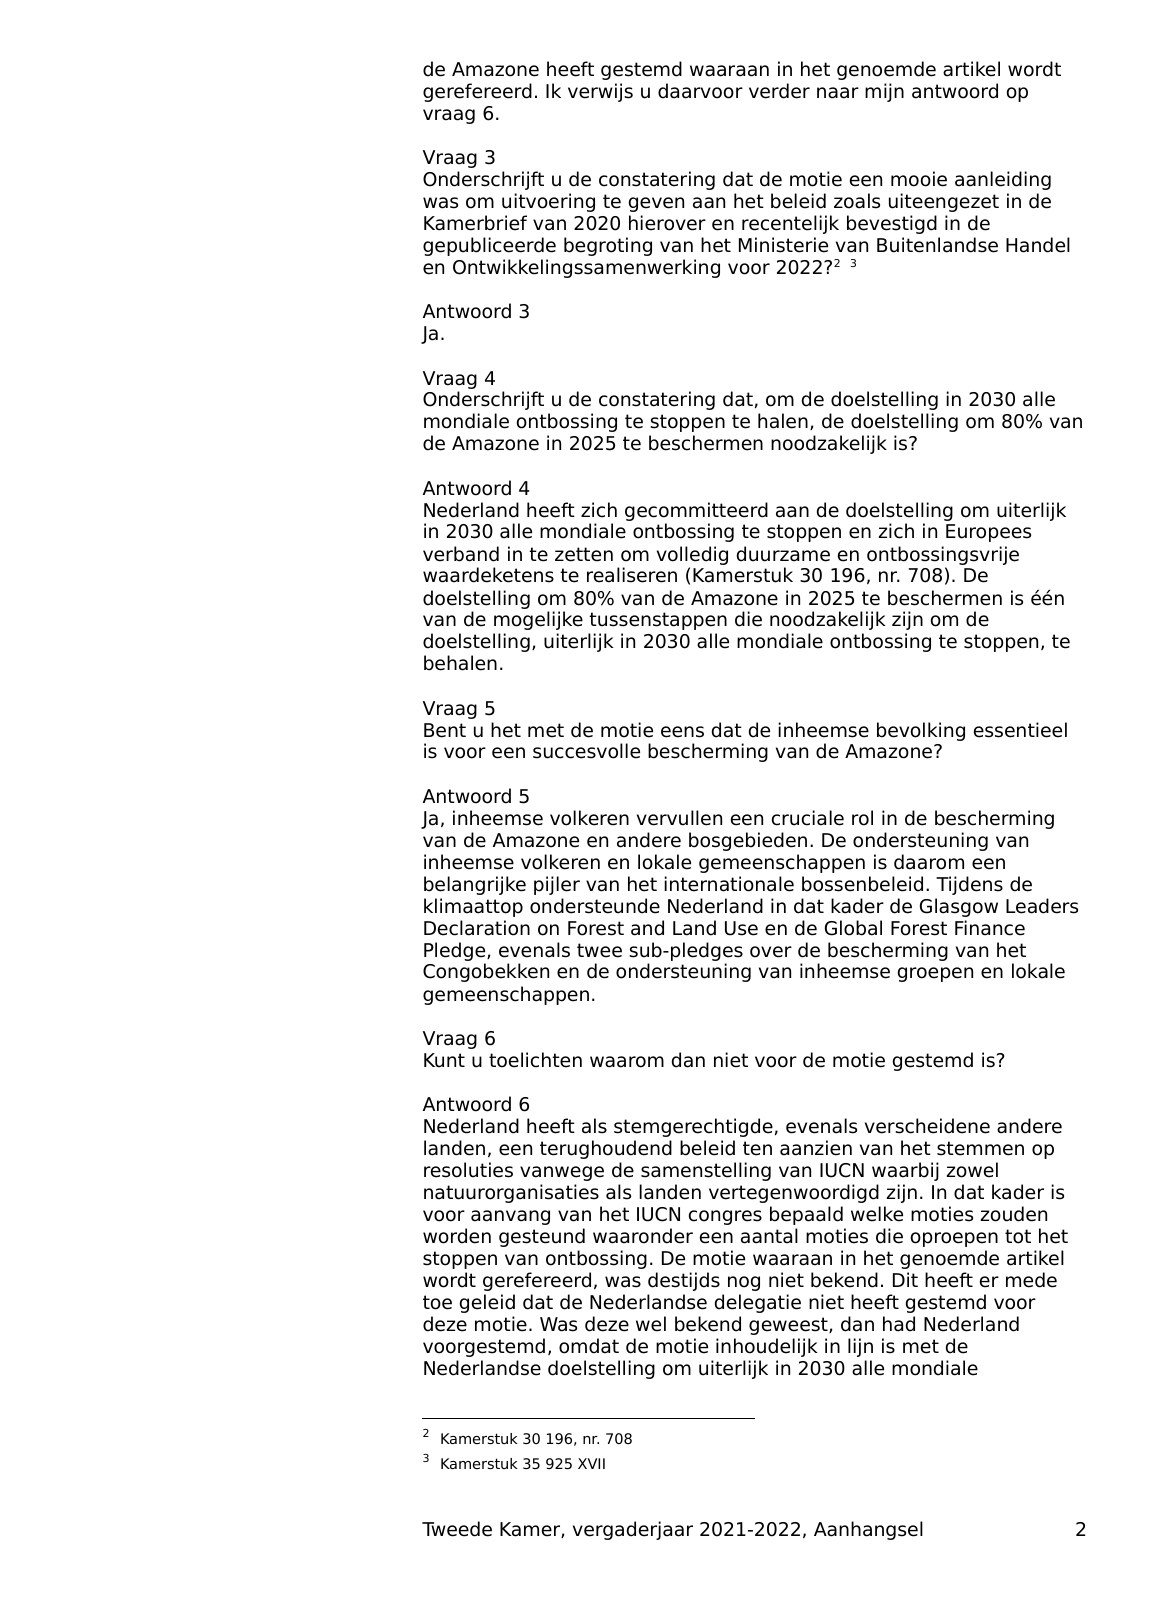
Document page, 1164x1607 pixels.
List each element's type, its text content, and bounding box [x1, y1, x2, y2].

text Antwoord 6 [422, 1094, 1087, 1116]
text Ja. [422, 323, 1087, 345]
text Nederland heeft zich gecommitteerd aan de doelstelling om uiterlijk in 2030 alle mondiale ontbossing te stoppen en zich in Europees verband in te zetten om volledig duurzame en ontbossingsvrije waardeketens te realiseren (Kamerstuk 30 196, nr. 708). De doelstelling om 80% van de Amazone in 2025 te beschermen is één van de mogelijke tussenstappen die noodzakelijk zijn om de doelstelling, uiterlijk in 2030 alle mondiale ontbossing te stoppen, te behalen. [422, 499, 1087, 675]
text Kamerstuk 35 925 XVII [422, 1452, 1087, 1474]
text Bent u het met de motie eens dat de inheemse bevolking essentieel is voor een succesvolle bescherming van de Amazone? [422, 719, 1087, 763]
text Vraag 6 [422, 1028, 1087, 1049]
text de Amazone heeft gestemd waaraan in het genoemde artikel wordt gerefereerd. Ik verwijs u daarvoor verder naar mijn antwoord op vraag 6. [422, 59, 1087, 125]
text Onderschrijft u de constatering dat de motie een mooie aanleiding was om uitvoering te geven aan het beleid zoals uiteengezet in de Kamerbrief van 2020 hierover en recentelijk bevestigd in de gepubliceerde begroting van het Ministerie van Buitenlandse Handel en Ontwikkelingssamenwerking voor 2022? [422, 169, 1087, 279]
text Kamerstuk 30 196, nr. 708 [422, 1427, 1087, 1449]
text Vraag 5 [422, 697, 1087, 719]
text Vraag 4 [422, 367, 1087, 389]
text Antwoord 3 [422, 301, 1087, 323]
text Kunt u toelichten waarom dan niet voor de motie gestemd is? [422, 1049, 1087, 1072]
text Ja, inheemse volkeren vervullen een cruciale rol in de bescherming van de Amazone en andere bosgebieden. De ondersteuning van inheemse volkeren en lokale gemeenschappen is daarom een belangrijke pijler van het internationale bossenbeleid. Tijdens de klimaattop ondersteunde Nederland in dat kader de Glasgow Leaders Declaration on Forest and Land Use en de Global Forest Finance Pledge, evenals twee sub-pledges over de bescherming van het Congobekken en de ondersteuning van inheemse groepen en lokale gemeenschappen. [422, 808, 1087, 1005]
text Vraag 3 [422, 147, 1087, 169]
text Antwoord 5 [422, 786, 1087, 808]
text Onderschrijft u de constatering dat, om de doelstelling in 2030 alle mondiale ontbossing te stoppen te halen, de doelstelling om 80% van de Amazone in 2025 te beschermen noodzakelijk is? [422, 389, 1087, 455]
text Antwoord 4 [422, 477, 1087, 499]
text Nederland heeft als stemgerechtigde, evenals verscheidene andere landen, een terughoudend beleid ten aanzien van het stemmen op resoluties vanwege de samenstelling van IUCN waarbij zowel natuurorganisaties als landen vertegenwoordigd zijn. In dat kader is voor aanvang van het IUCN congres bepaald welke moties zouden worden gesteund waaronder een aantal moties die oproepen tot het stoppen van ontbossing. De motie waaraan in het genoemde artikel wordt gerefereerd, was destijds nog niet bekend. Dit heeft er mede toe geleid dat de Nederlandse delegatie niet heeft gestemd voor deze motie. Was deze wel bekend geweest, dan had Nederland voorgestemd, omdat de motie inhoudelijk in lijn is met de Nederlandse doelstelling om uiterlijk in 2030 alle mondiale [422, 1116, 1087, 1379]
